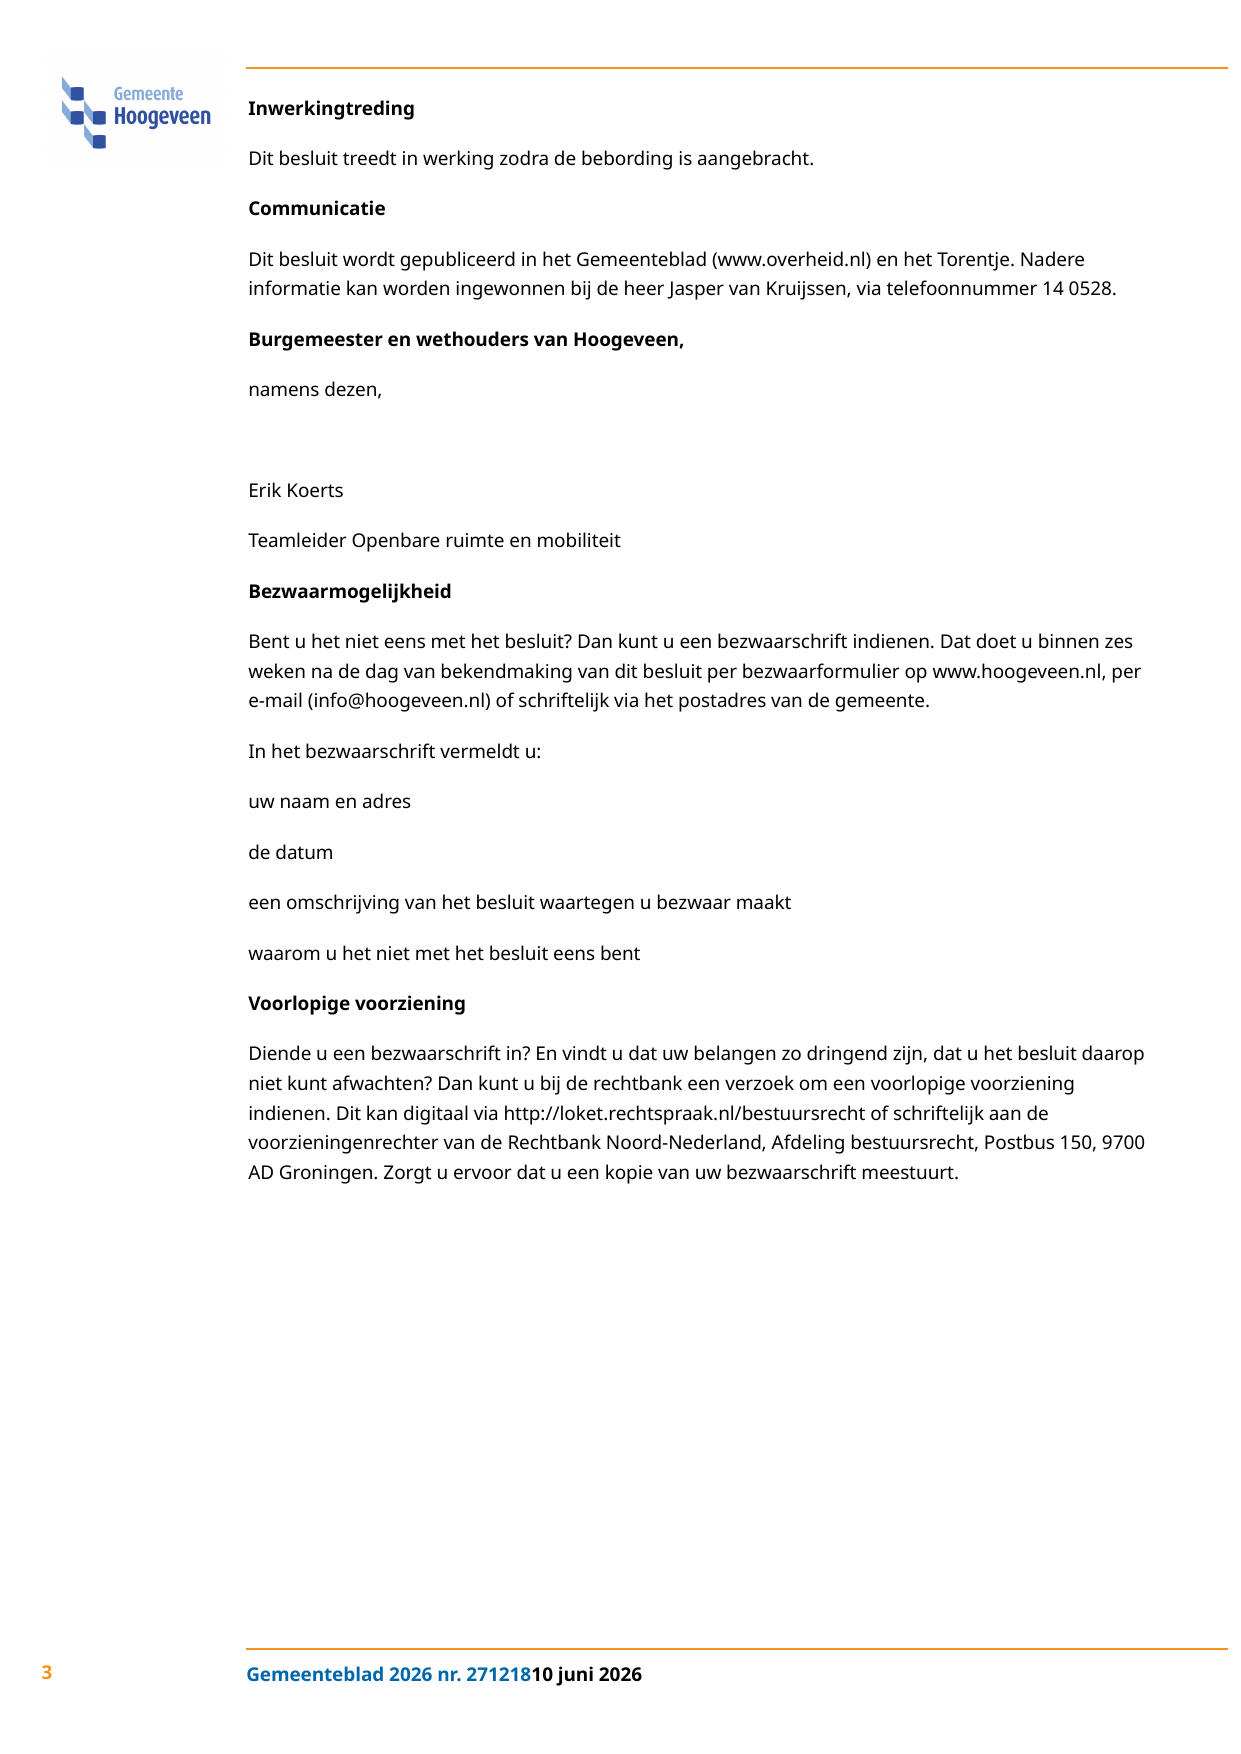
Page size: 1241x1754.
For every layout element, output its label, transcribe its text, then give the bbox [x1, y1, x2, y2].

text Bezwaarmogelijkheid [248, 578, 1152, 604]
text uw naam en adres [248, 788, 1152, 814]
text Erik Koerts [248, 477, 1152, 503]
text namens dezen, [248, 376, 1152, 402]
text Communicatie [248, 196, 1152, 221]
text Dit besluit treedt in werking zodra de bebording is aangebracht. [248, 145, 1152, 171]
text een omschrijving van het besluit waartegen u bezwaar maakt [248, 889, 1152, 915]
text Burgemeester en wethouders van Hoogeveen, [248, 326, 1152, 352]
text Diende u een bezwaarschrift in? En vindt u dat uw belangen zo dringend zijn, dat u het besluit daarop niet kunt afwachten? Dan kunt u bij de rechtbank een verzoek om een voorlopige voorziening indienen. Dit kan digitaal via http://loket.rechtspraak.nl/bestuursrecht of schriftelijk aan de voorzieningenrechter van de Rechtbank Noord-Nederland, Afdeling bestuursrecht, Postbus 150, 9700 AD Groningen. Zorgt u ervoor dat u een kopie van uw bezwaarschrift meestuurt. [248, 1041, 1152, 1185]
picture [41, 47, 231, 172]
text Bent u het niet eens met het besluit? Dan kunt u een bezwaarschrift indienen. Dat doet u binnen zes weken na de dag van bekendmaking van dit besluit per bezwaarformulier op www.hoogeveen.nl, per e-mail (info@hoogeveen.nl) of schriftelijk via het postadres van de gemeente. [248, 628, 1152, 713]
text de datum [248, 839, 1152, 865]
text Inwerkingtreding [248, 95, 1152, 121]
text Dit besluit wordt gepubliceerd in het Gemeenteblad (www.overheid.nl) en het Torentje. Nadere informatie kan worden ingewonnen bij de heer Jasper van Kruijssen, via telefoonnummer 14 0528. [248, 246, 1152, 301]
text Teamleider Openbare ruimte en mobiliteit [248, 528, 1152, 553]
text Voorlopige voorziening [248, 990, 1152, 1016]
text waarom u het niet met het besluit eens bent [248, 940, 1152, 966]
text In het bezwaarschrift vermeldt u: [248, 738, 1152, 764]
